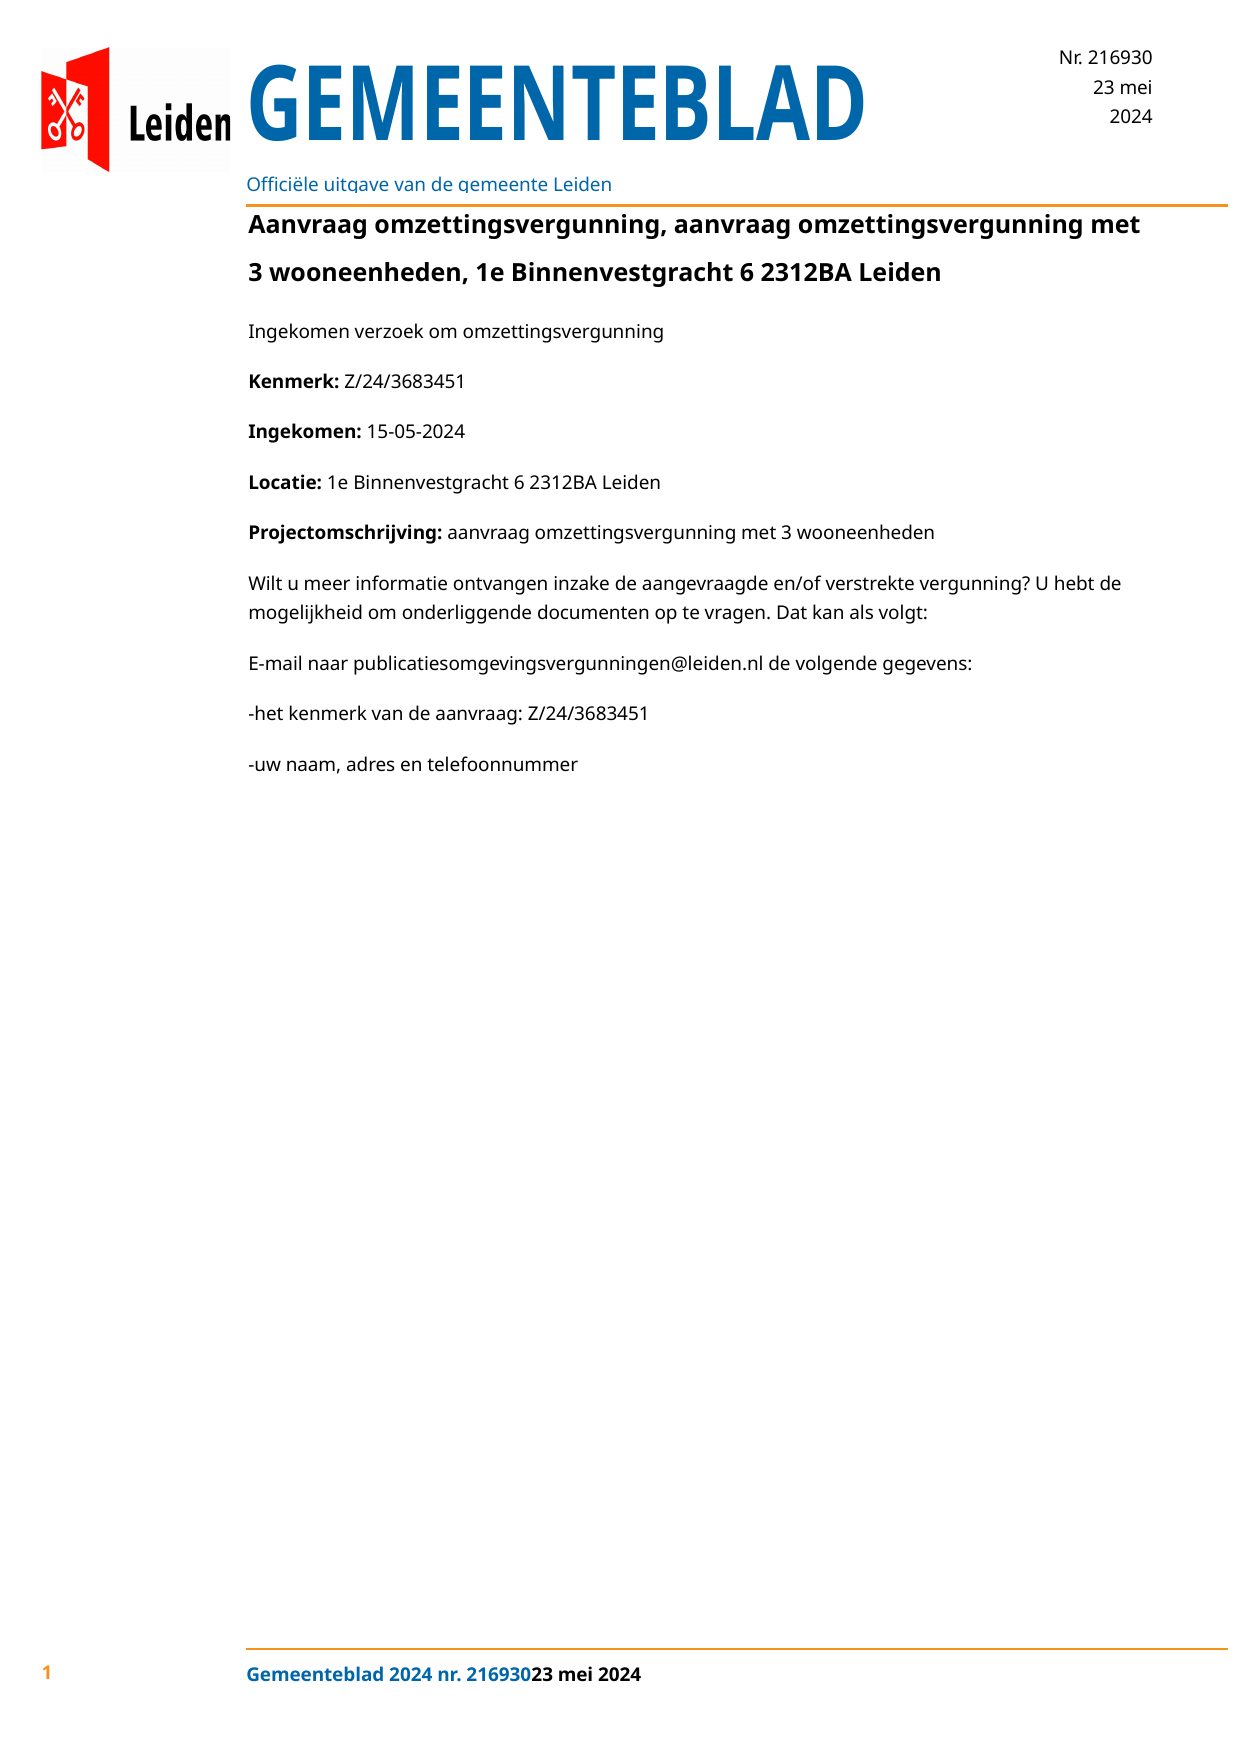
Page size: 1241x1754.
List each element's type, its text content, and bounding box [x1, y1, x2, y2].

text Kenmerk: Z/24/3683451 [248, 368, 1152, 394]
text Projectomschrijving: aanvraag omzettingsvergunning met 3 wooneenheden [248, 519, 1152, 545]
text Ingekomen: 15-05-2024 [248, 419, 1152, 444]
text Ingekomen verzoek om omzettingsvergunning [248, 318, 1152, 344]
text -uw naam, adres en telefoonnummer [248, 751, 1152, 777]
picture [41, 47, 231, 172]
text Aanvraag omzettingsvergunning, aanvraag omzettingsvergunning met 3 wooneenheden, 1e Binnenvestgracht 6 2312BA Leiden [248, 207, 1152, 288]
text Wilt u meer informatie ontvangen inzake de aangevraagde en/of verstrekte vergunning? U hebt de mogelijkheid om onderliggende documenten op te vragen. Dat kan als volgt: [248, 570, 1152, 625]
text -het kenmerk van de aanvraag: Z/24/3683451 [248, 700, 1152, 726]
text Locatie: 1e Binnenvestgracht 6 2312BA Leiden [248, 469, 1152, 495]
text E-mail naar publicatiesomgevingsvergunningen@leiden.nl de volgende gegevens: [248, 650, 1152, 676]
